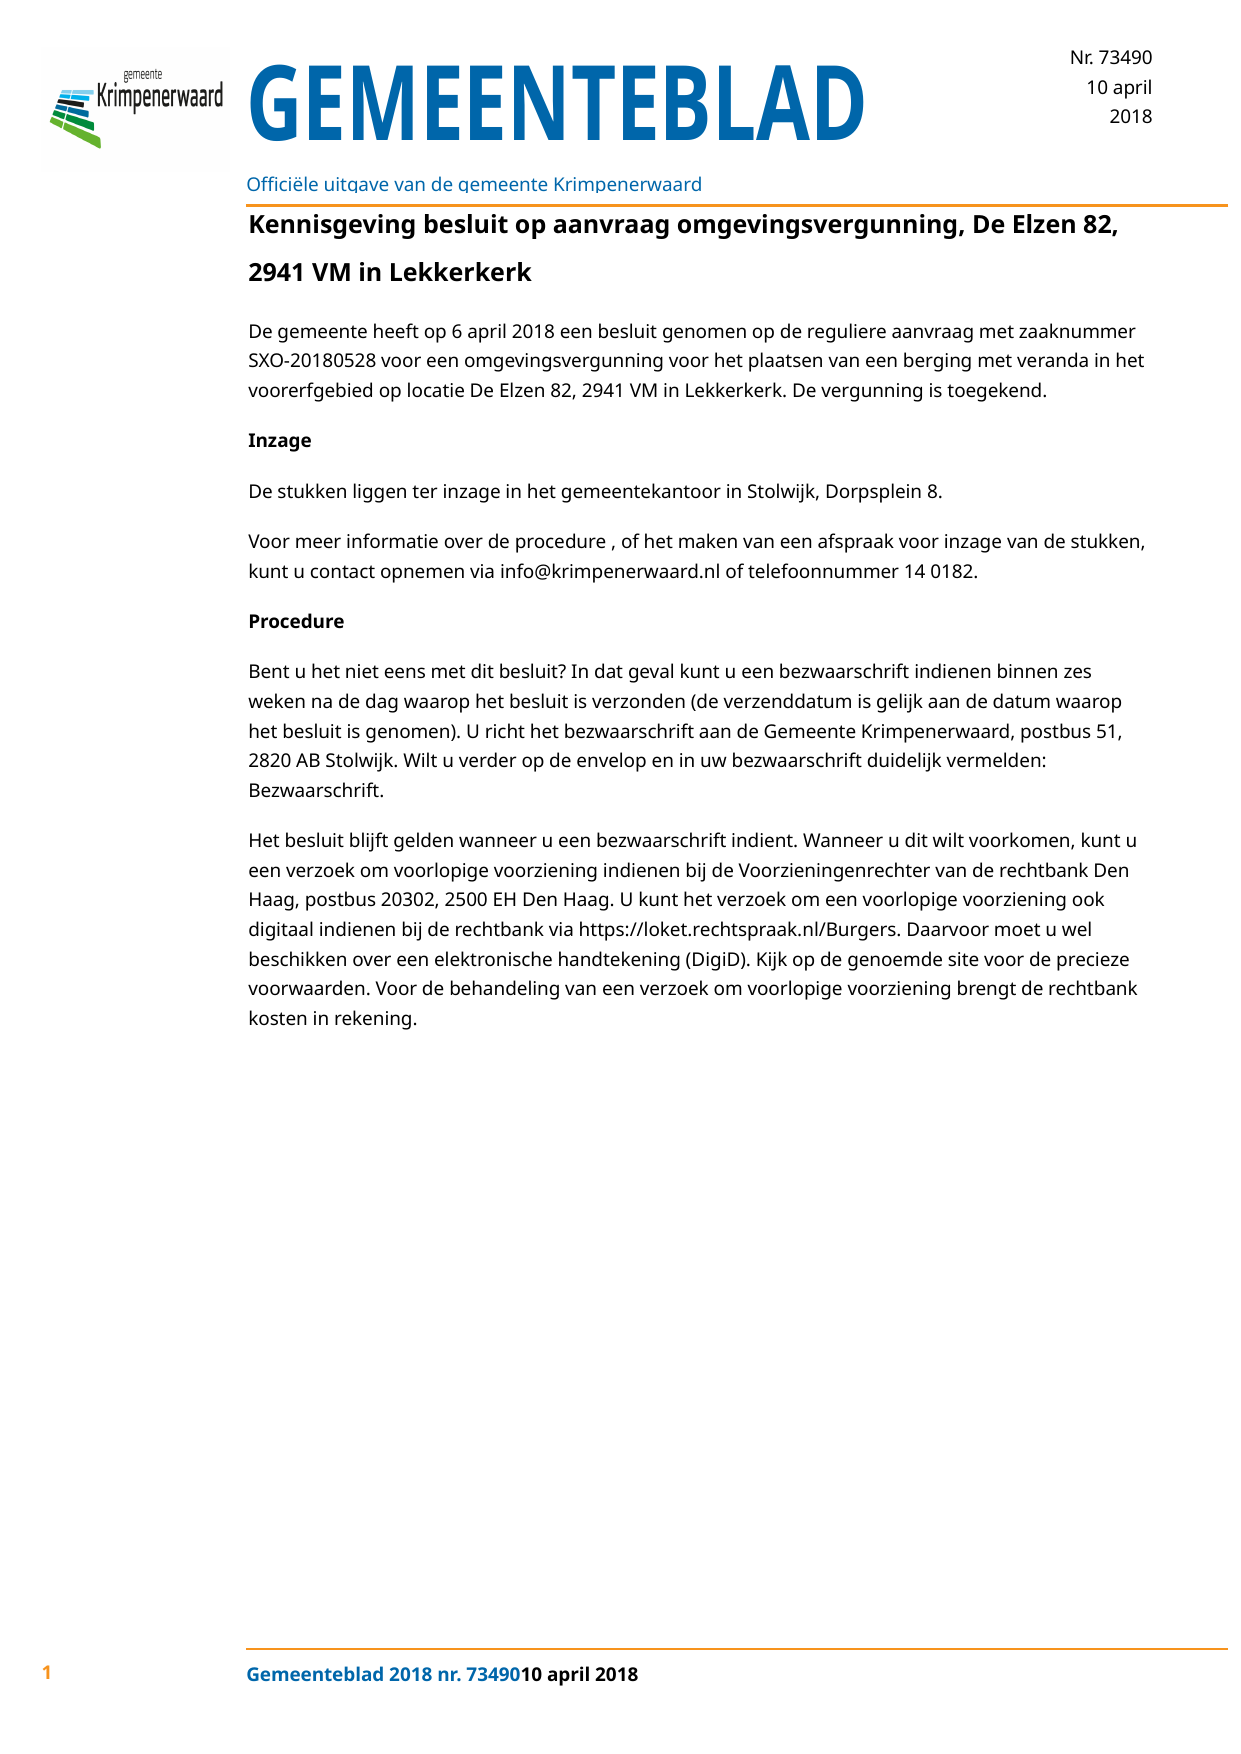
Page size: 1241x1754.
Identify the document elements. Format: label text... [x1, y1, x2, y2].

text De gemeente heeft op 6 april 2018 een besluit genomen op de reguliere aanvraag met zaaknummer SXO-20180528 voor een omgevingsvergunning voor het plaatsen van een berging met veranda in het voorerfgebied op locatie De Elzen 82, 2941 VM in Lekkerkerk. De vergunning is toegekend. [248, 318, 1152, 403]
text Voor meer informatie over de procedure , of het maken van een afspraak voor inzage van de stukken, kunt u contact opnemen via info@krimpenerwaard.nl of telefoonnummer 14 0182. [248, 528, 1152, 584]
text Kennisgeving besluit op aanvraag omgevingsvergunning, De Elzen 82, 2941 VM in Lekkerkerk [248, 207, 1152, 288]
text Inzage [248, 427, 1152, 453]
picture [41, 47, 231, 172]
text Het besluit blijft gelden wanneer u een bezwaarschrift indient. Wanneer u dit wilt voorkomen, kunt u een verzoek om voorlopige voorziening indienen bij de Voorzieningenrechter van de rechtbank Den Haag, postbus 20302, 2500 EH Den Haag. U kunt het verzoek om een voorlopige voorziening ook digitaal indienen bij de rechtbank via https://loket.rechtspraak.nl/Burgers. Daarvoor moet u wel beschikken over een elektronische handtekening (DigiD). Kijk op de genoemde site voor de precieze voorwaarden. Voor de behandeling van een verzoek om voorlopige voorziening brengt de rechtbank kosten in rekening. [248, 827, 1152, 1031]
text Procedure [248, 608, 1152, 634]
text Bent u het niet eens met dit besluit? In dat geval kunt u een bezwaarschrift indienen binnen zes weken na de dag waarop het besluit is verzonden (de verzenddatum is gelijk aan de datum waarop het besluit is genomen). U richt het bezwaarschrift aan de Gemeente Krimpenerwaard, postbus 51, 2820 AB Stolwijk. Wilt u verder op de envelop en in uw bezwaarschrift duidelijk vermelden: Bezwaarschrift. [248, 659, 1152, 803]
text De stukken liggen ter inzage in het gemeentekantoor in Stolwijk, Dorpsplein 8. [248, 478, 1152, 504]
